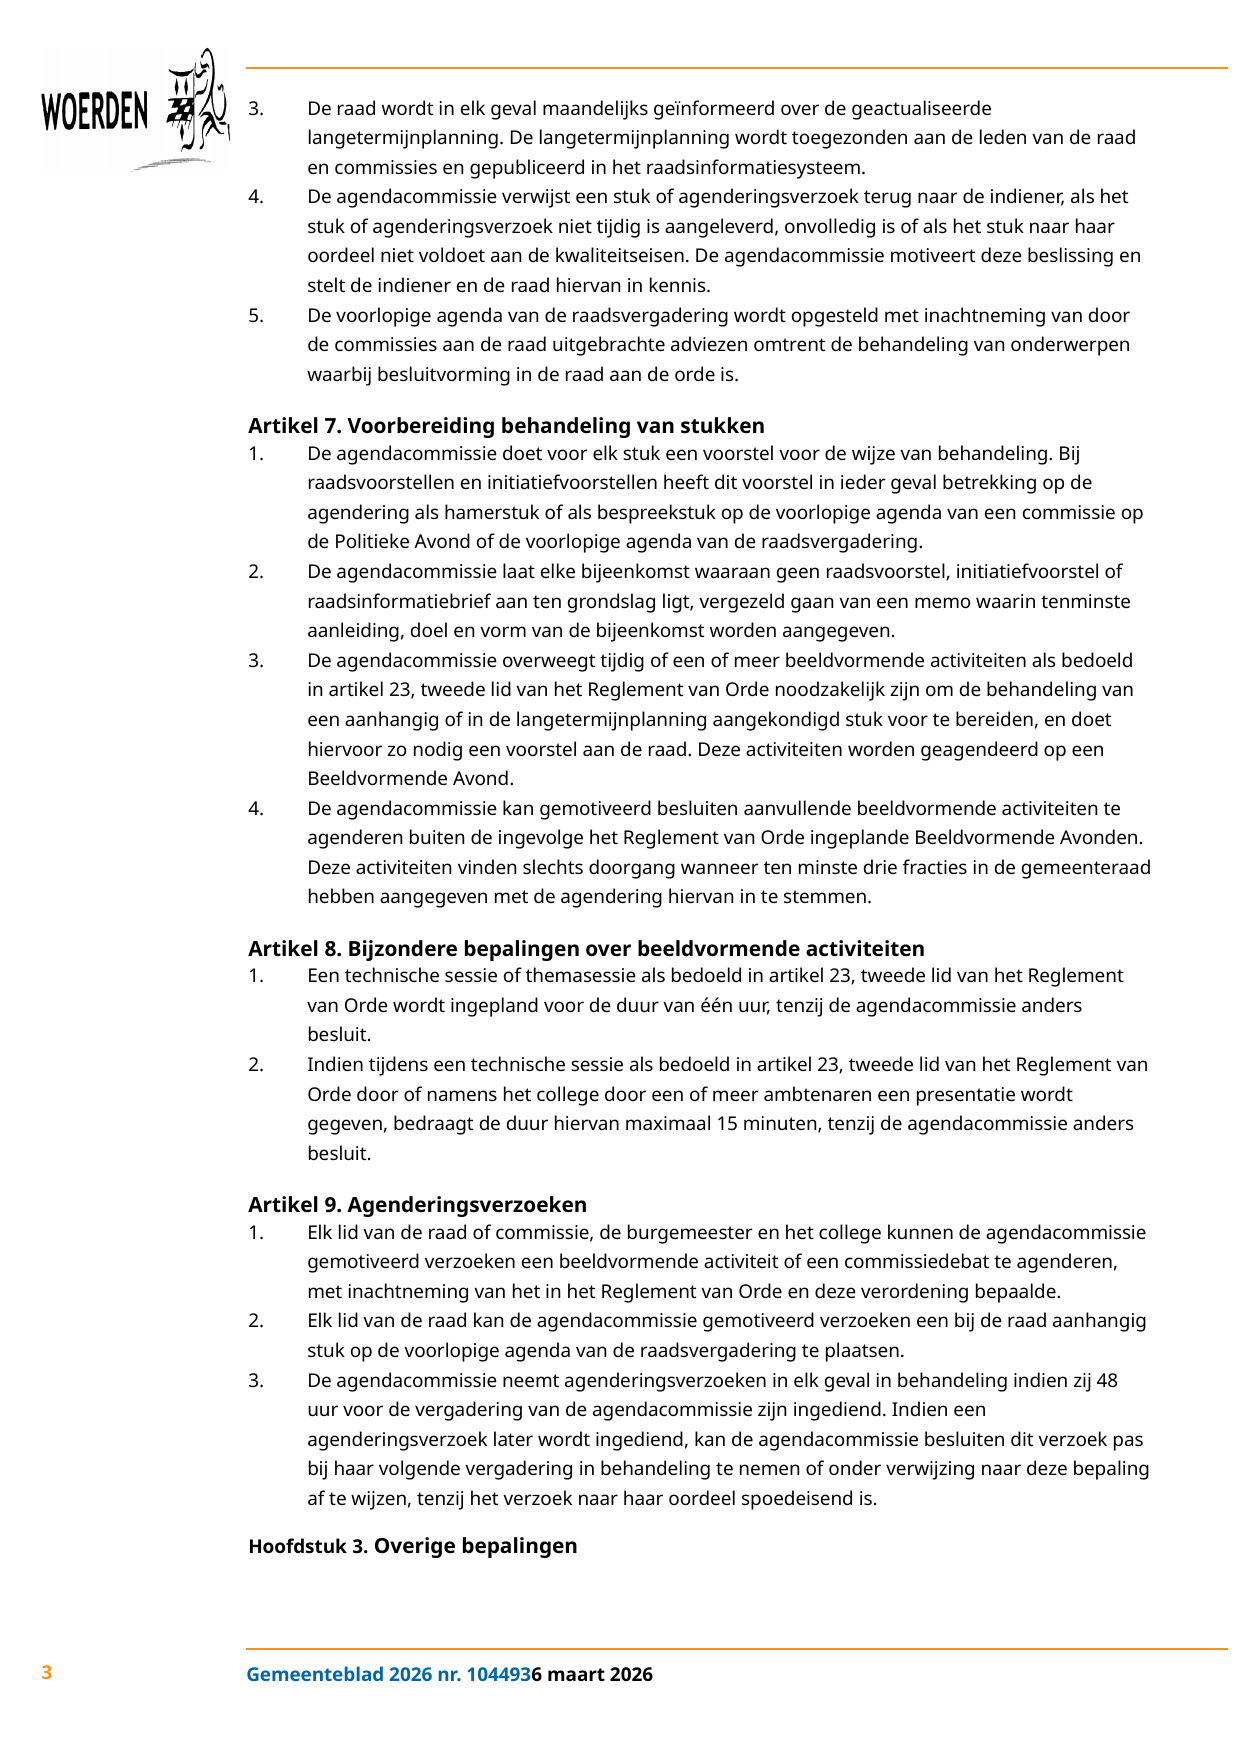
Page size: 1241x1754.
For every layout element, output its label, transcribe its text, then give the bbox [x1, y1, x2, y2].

text Artikel 9. Agenderingsverzoeken [248, 1190, 1152, 1219]
list Een technische sessie of themasessie als bedoeld in artikel 23, tweede lid van het Reglement van Orde wordt ingepland voor de duur van één uur, tenzij de agendacommissie anders besluit. [248, 962, 1152, 1047]
list De agendacommissie kan gemotiveerd besluiten aanvullende beeldvormende activiteiten te agenderen buiten de ingevolge het Reglement van Orde ingeplande Beeldvormende Avonden. Deze activiteiten vinden slechts doorgang wanneer ten minste drie fracties in de gemeenteraad hebben aangegeven met de agendering hiervan in te stemmen. [248, 795, 1152, 909]
list De agendacommissie neemt agenderingsverzoeken in elk geval in behandeling indien zij 48 uur voor de vergadering van de agendacommissie zijn ingediend. Indien een agenderingsverzoek later wordt ingediend, kan de agendacommissie besluiten dit verzoek pas bij haar volgende vergadering in behandeling te nemen of onder verwijzing naar deze bepaling af te wijzen, tenzij het verzoek naar haar oordeel spoedeisend is. [248, 1367, 1152, 1511]
picture [41, 47, 231, 172]
list Indien tijdens een technische sessie als bedoeld in artikel 23, tweede lid van het Reglement van Orde door of namens het college door een of meer ambtenaren een presentatie wordt gegeven, bedraagt de duur hiervan maximaal 15 minuten, tenzij de agendacommissie anders besluit. [248, 1051, 1152, 1166]
list De raad wordt in elk geval maandelijks geïnformeerd over de geactualiseerde langetermijnplanning. De langetermijnplanning wordt toegezonden aan de leden van de raad en commissies en gepubliceerd in het raadsinformatiesysteem. [248, 95, 1152, 180]
list De agendacommissie overweegt tijdig of een of meer beeldvormende activiteiten als bedoeld in artikel 23, tweede lid van het Reglement van Orde noodzakelijk zijn om de behandeling van een aanhangig of in de langetermijnplanning aangekondigd stuk voor te bereiden, en doet hiervoor zo nodig een voorstel aan de raad. Deze activiteiten worden geagendeerd op een Beeldvormende Avond. [248, 647, 1152, 791]
list Elk lid van de raad of commissie, de burgemeester en het college kunnen de agendacommissie gemotiveerd verzoeken een beeldvormende activiteit of een commissiedebat te agenderen, met inachtneming van het in het Reglement van Orde en deze verordening bepaalde. [248, 1219, 1152, 1304]
text Artikel 8. Bijzondere bepalingen over beeldvormende activiteiten [248, 934, 1152, 962]
list Elk lid van de raad kan de agendacommissie gemotiveerd verzoeken een bij de raad aanhangig stuk op de voorlopige agenda van de raadsvergadering te plaatsen. [248, 1308, 1152, 1363]
list De voorlopige agenda van de raadsvergadering wordt opgesteld met inachtneming van door de commissies aan de raad uitgebrachte adviezen omtrent de behandeling van onderwerpen waarbij besluitvorming in de raad aan de orde is. [248, 302, 1152, 387]
text Hoofdstuk 3. Overige bepalingen [248, 1531, 1152, 1559]
list De agendacommissie verwijst een stuk of agenderingsverzoek terug naar de indiener, als het stuk of agenderingsverzoek niet tijdig is aangeleverd, onvolledig is of als het stuk naar haar oordeel niet voldoet aan de kwaliteitseisen. De agendacommissie motiveert deze beslissing en stelt de indiener en de raad hiervan in kennis. [248, 183, 1152, 298]
list De agendacommissie laat elke bijeenkomst waaraan geen raadsvoorstel, initiatiefvoorstel of raadsinformatiebrief aan ten grondslag ligt, vergezeld gaan van een memo waarin tenminste aanleiding, doel en vorm van de bijeenkomst worden aangegeven. [248, 558, 1152, 643]
text Artikel 7. Voorbereiding behandeling van stukken [248, 411, 1152, 440]
list De agendacommissie doet voor elk stuk een voorstel voor de wijze van behandeling. Bij raadsvoorstellen en initiatiefvoorstellen heeft dit voorstel in ieder geval betrekking op de agendering als hamerstuk of als bespreekstuk op de voorlopige agenda van een commissie op de Politieke Avond of de voorlopige agenda van de raadsvergadering. [248, 440, 1152, 554]
